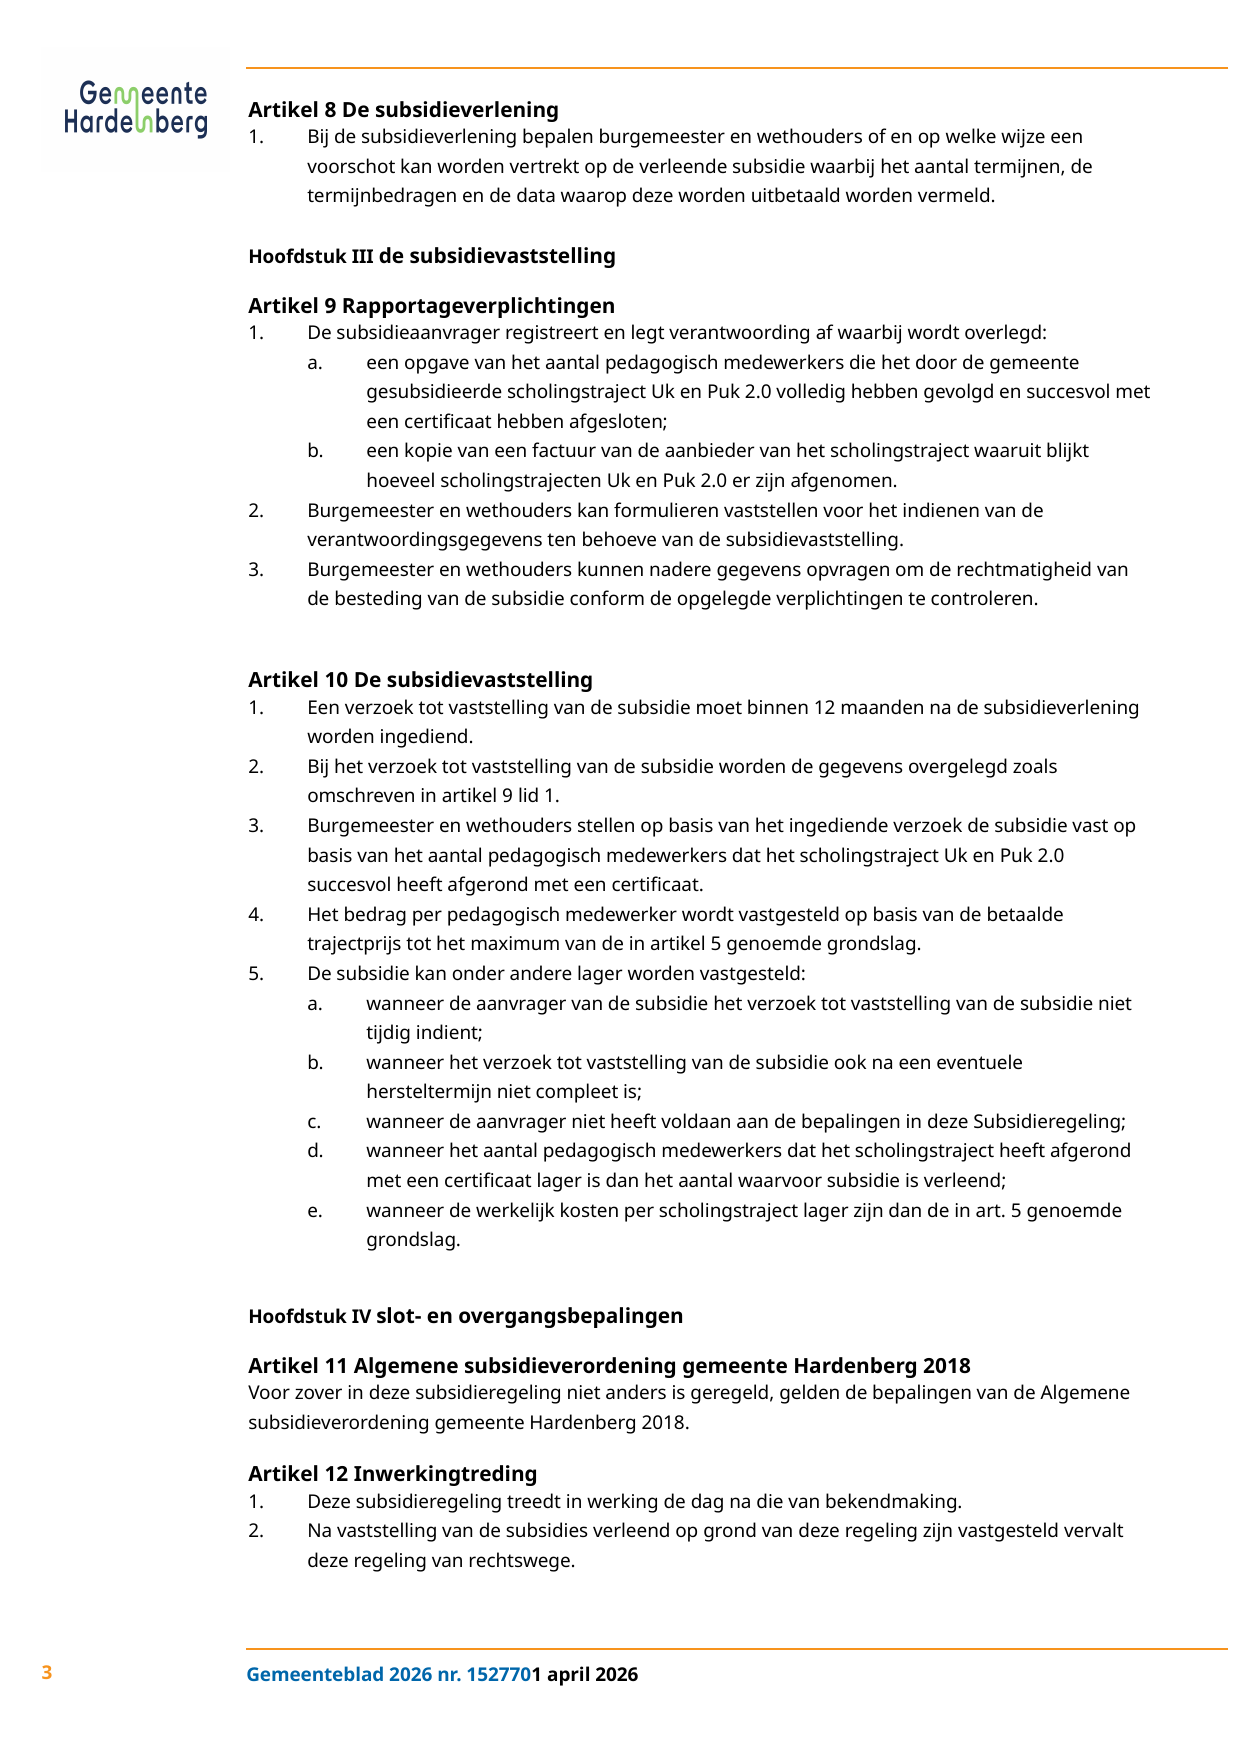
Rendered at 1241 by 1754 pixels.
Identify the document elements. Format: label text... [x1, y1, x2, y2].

list wanneer de aanvrager van de subsidie het verzoek tot vaststelling van de subsidie niet tijdig indient; [307, 990, 1152, 1045]
text Artikel 9 Rapportageverplichtingen [248, 291, 1152, 319]
list wanneer het aantal pedagogisch medewerkers dat het scholingstraject heeft afgerond met een certificaat lager is dan het aantal waarvoor subsidie is verleend; [307, 1138, 1152, 1193]
list Een verzoek tot vaststelling van de subsidie moet binnen 12 maanden na de subsidieverlening worden ingediend. [248, 694, 1152, 749]
list Bij het verzoek tot vaststelling van de subsidie worden de gegevens overgelegd zoals omschreven in artikel 9 lid 1. [248, 753, 1152, 808]
list Na vaststelling van de subsidies verleend op grond van deze regeling zijn vastgesteld vervalt deze regeling van rechtswege. [248, 1517, 1152, 1573]
list Bij de subsidieverlening bepalen burgemeester en wethouders of en op welke wijze een voorschot kan worden vertrekt op de verleende subsidie waarbij het aantal termijnen, de termijnbedragen en de data waarop deze worden uitbetaald worden vermeld. [248, 123, 1152, 208]
text Artikel 11 Algemene subsidieverordening gemeente Hardenberg 2018 [248, 1351, 1152, 1379]
text Voor zover in deze subsidieregeling niet anders is geregeld, gelden de bepalingen van de Algemene subsidieverordening gemeente Hardenberg 2018. [248, 1379, 1152, 1435]
picture [41, 47, 231, 172]
list Burgemeester en wethouders kunnen nadere gegevens opvragen om de rechtmatigheid van de besteding van de subsidie conform de opgelegde verplichtingen te controleren. [248, 556, 1152, 611]
list wanneer de aanvrager niet heeft voldaan aan de bepalingen in deze Subsidieregeling; [307, 1108, 1152, 1134]
list Burgemeester en wethouders kan formulieren vaststellen voor het indienen van de verantwoordingsgegevens ten behoeve van de subsidievaststelling. [248, 497, 1152, 552]
list een opgave van het aantal pedagogisch medewerkers die het door de gemeente gesubsidieerde scholingstraject Uk en Puk 2.0 volledig hebben gevolgd en succesvol met een certificaat hebben afgesloten; [307, 349, 1152, 434]
list De subsidie kan onder andere lager worden vastgesteld: [248, 960, 1152, 986]
list wanneer de werkelijk kosten per scholingstraject lager zijn dan de in art. 5 genoemde grondslag. [307, 1197, 1152, 1252]
text Artikel 10 De subsidievaststelling [248, 666, 1152, 694]
list Burgemeester en wethouders stellen op basis van het ingediende verzoek de subsidie vast op basis van het aantal pedagogisch medewerkers dat het scholingstraject Uk en Puk 2.0 succesvol heeft afgerond met een certificaat. [248, 812, 1152, 897]
list Deze subsidieregeling treedt in werking de dag na die van bekendmaking. [248, 1488, 1152, 1513]
text Hoofdstuk IV slot- en overgangsbepalingen [248, 1302, 1152, 1330]
text Hoofdstuk III de subsidievaststelling [248, 242, 1152, 270]
list een kopie van een factuur van de aanbieder van het scholingstraject waaruit blijkt hoeveel scholingstrajecten Uk en Puk 2.0 er zijn afgenomen. [307, 438, 1152, 493]
text Artikel 12 Inwerkingtreding [248, 1459, 1152, 1488]
list Het bedrag per pedagogisch medewerker wordt vastgesteld op basis van de betaalde trajectprijs tot het maximum van de in artikel 5 genoemde grondslag. [248, 901, 1152, 956]
list wanneer het verzoek tot vaststelling van de subsidie ook na een eventuele hersteltermijn niet compleet is; [307, 1049, 1152, 1104]
text Artikel 8 De subsidieverlening [248, 95, 1152, 123]
list De subsidieaanvrager registreert en legt verantwoording af waarbij wordt overlegd: [248, 319, 1152, 345]
